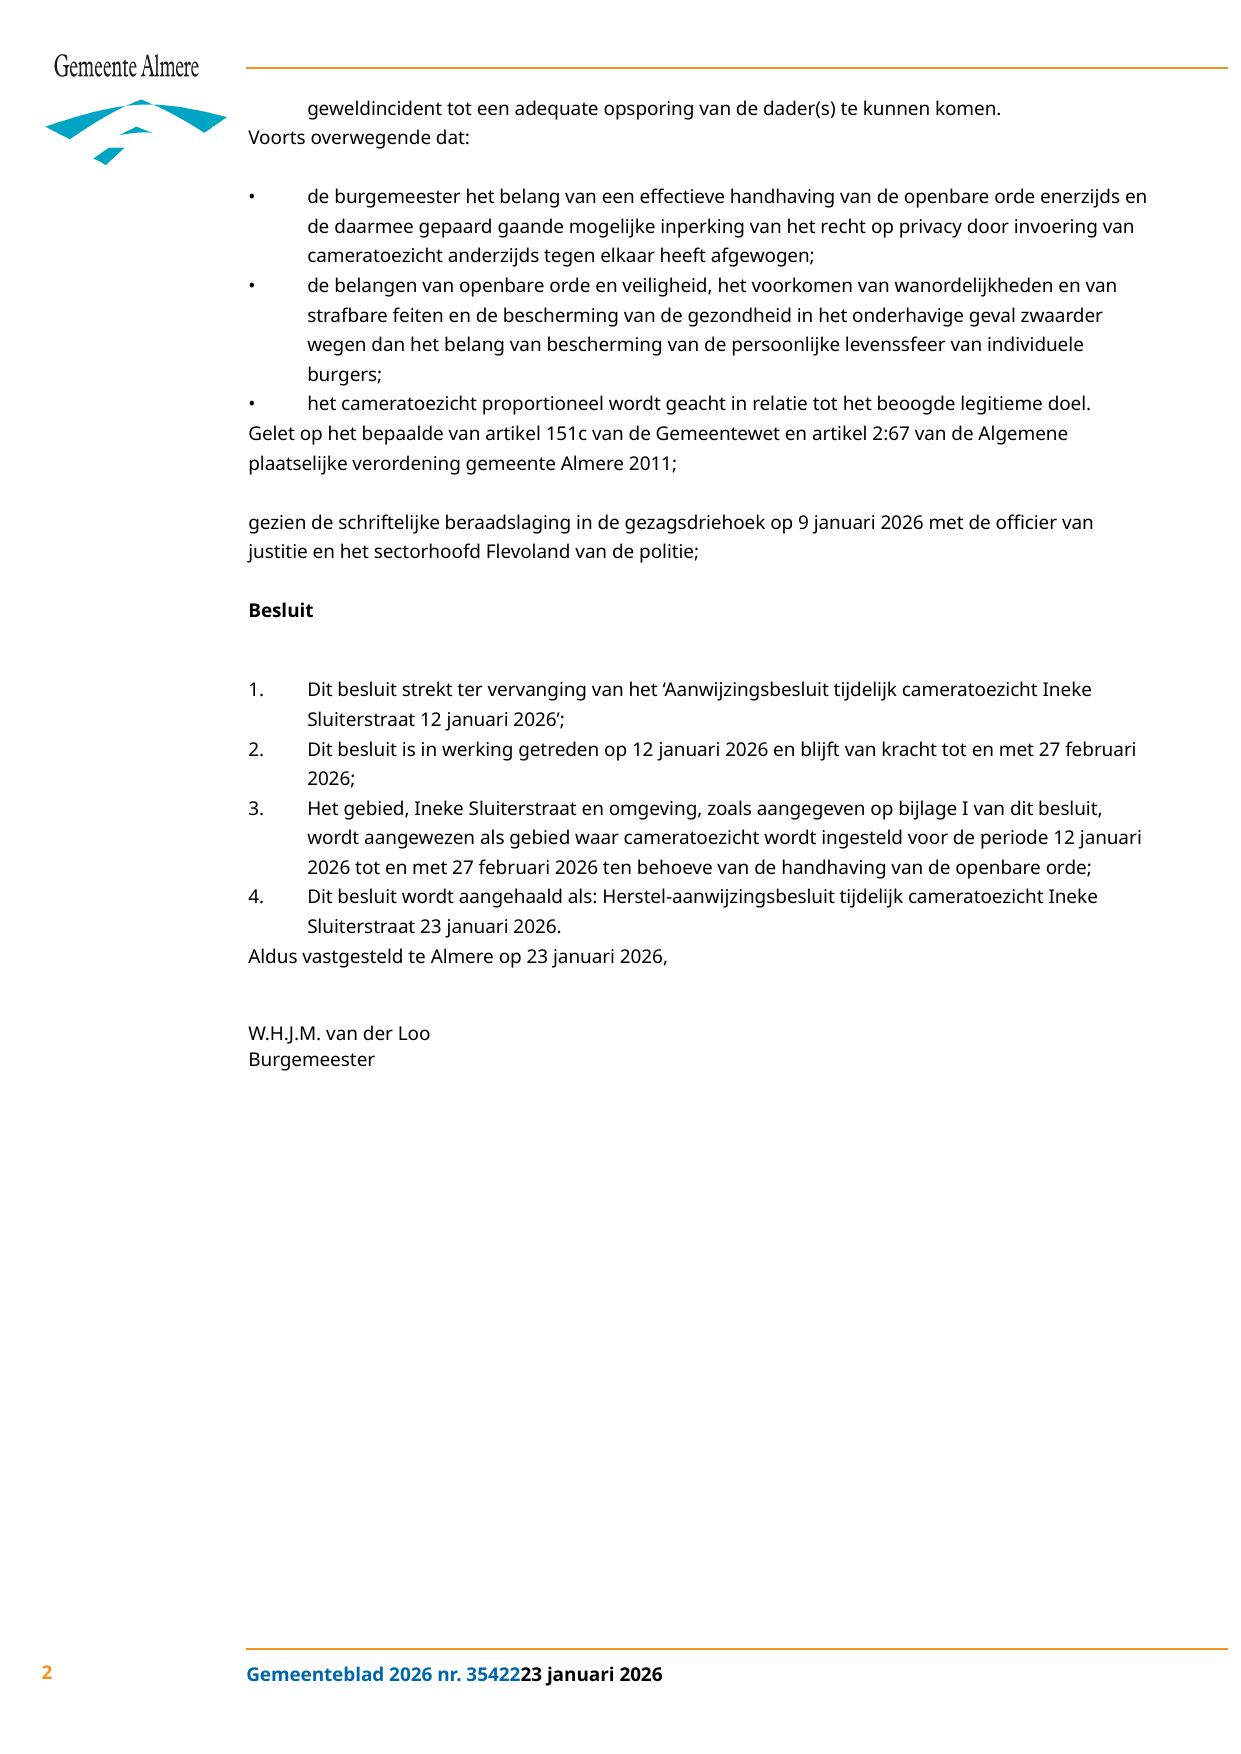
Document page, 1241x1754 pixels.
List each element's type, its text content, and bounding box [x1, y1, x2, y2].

list de belangen van openbare orde en veiligheid, het voorkomen van wanordelijkheden en van strafbare feiten en de bescherming van de gezondheid in het onderhavige geval zwaarder wegen dan het belang van bescherming van de persoonlijke levenssfeer van individuele burgers; [248, 272, 1152, 387]
text W.H.J.M. van der Loo [248, 1020, 1152, 1046]
text Gelet op het bepaalde van artikel 151c van de Gemeentewet en artikel 2:67 van de Algemene plaatselijke verordening gemeente Almere 2011; [248, 420, 1152, 476]
list Dit besluit strekt ter vervanging van het ‘Aanwijzingsbesluit tijdelijk cameratoezicht Ineke Sluiterstraat 12 januari 2026’; [248, 677, 1152, 732]
list Het gebied, Ineke Sluiterstraat en omgeving, zoals aangegeven op bijlage I van dit besluit, wordt aangewezen als gebied waar cameratoezicht wordt ingesteld voor de periode 12 januari 2026 tot en met 27 februari 2026 ten behoeve van de handhaving van de openbare orde; [248, 795, 1152, 880]
list Dit besluit wordt aangehaald als: Herstel-aanwijzingsbesluit tijdelijk cameratoezicht Ineke Sluiterstraat 23 januari 2026. [248, 884, 1152, 939]
picture [41, 47, 231, 172]
text Aldus vastgesteld te Almere op 23 januari 2026, [248, 943, 1152, 968]
text gezien de schriftelijke beraadslaging in de gezagsdriehoek op 9 januari 2026 met de officier van justitie en het sectorhoofd Flevoland van de politie; [248, 509, 1152, 564]
text Burgemeester [248, 1046, 1152, 1071]
text Voorts overwegende dat: [248, 124, 1152, 150]
text Besluit [248, 598, 1152, 623]
list de burgemeester het belang van een effectieve handhaving van de openbare orde enerzijds en de daarmee gepaard gaande mogelijke inperking van het recht op privacy door invoering van cameratoezicht anderzijds tegen elkaar heeft afgewogen; [248, 183, 1152, 268]
list Dit besluit is in werking getreden op 12 januari 2026 en blijft van kracht tot en met 27 februari 2026; [248, 736, 1152, 791]
list het cameratoezicht proportioneel wordt geacht in relatie tot het beoogde legitieme doel. [248, 391, 1152, 416]
list geweldincident tot een adequate opsporing van de dader(s) te kunnen komen. [248, 95, 1152, 121]
